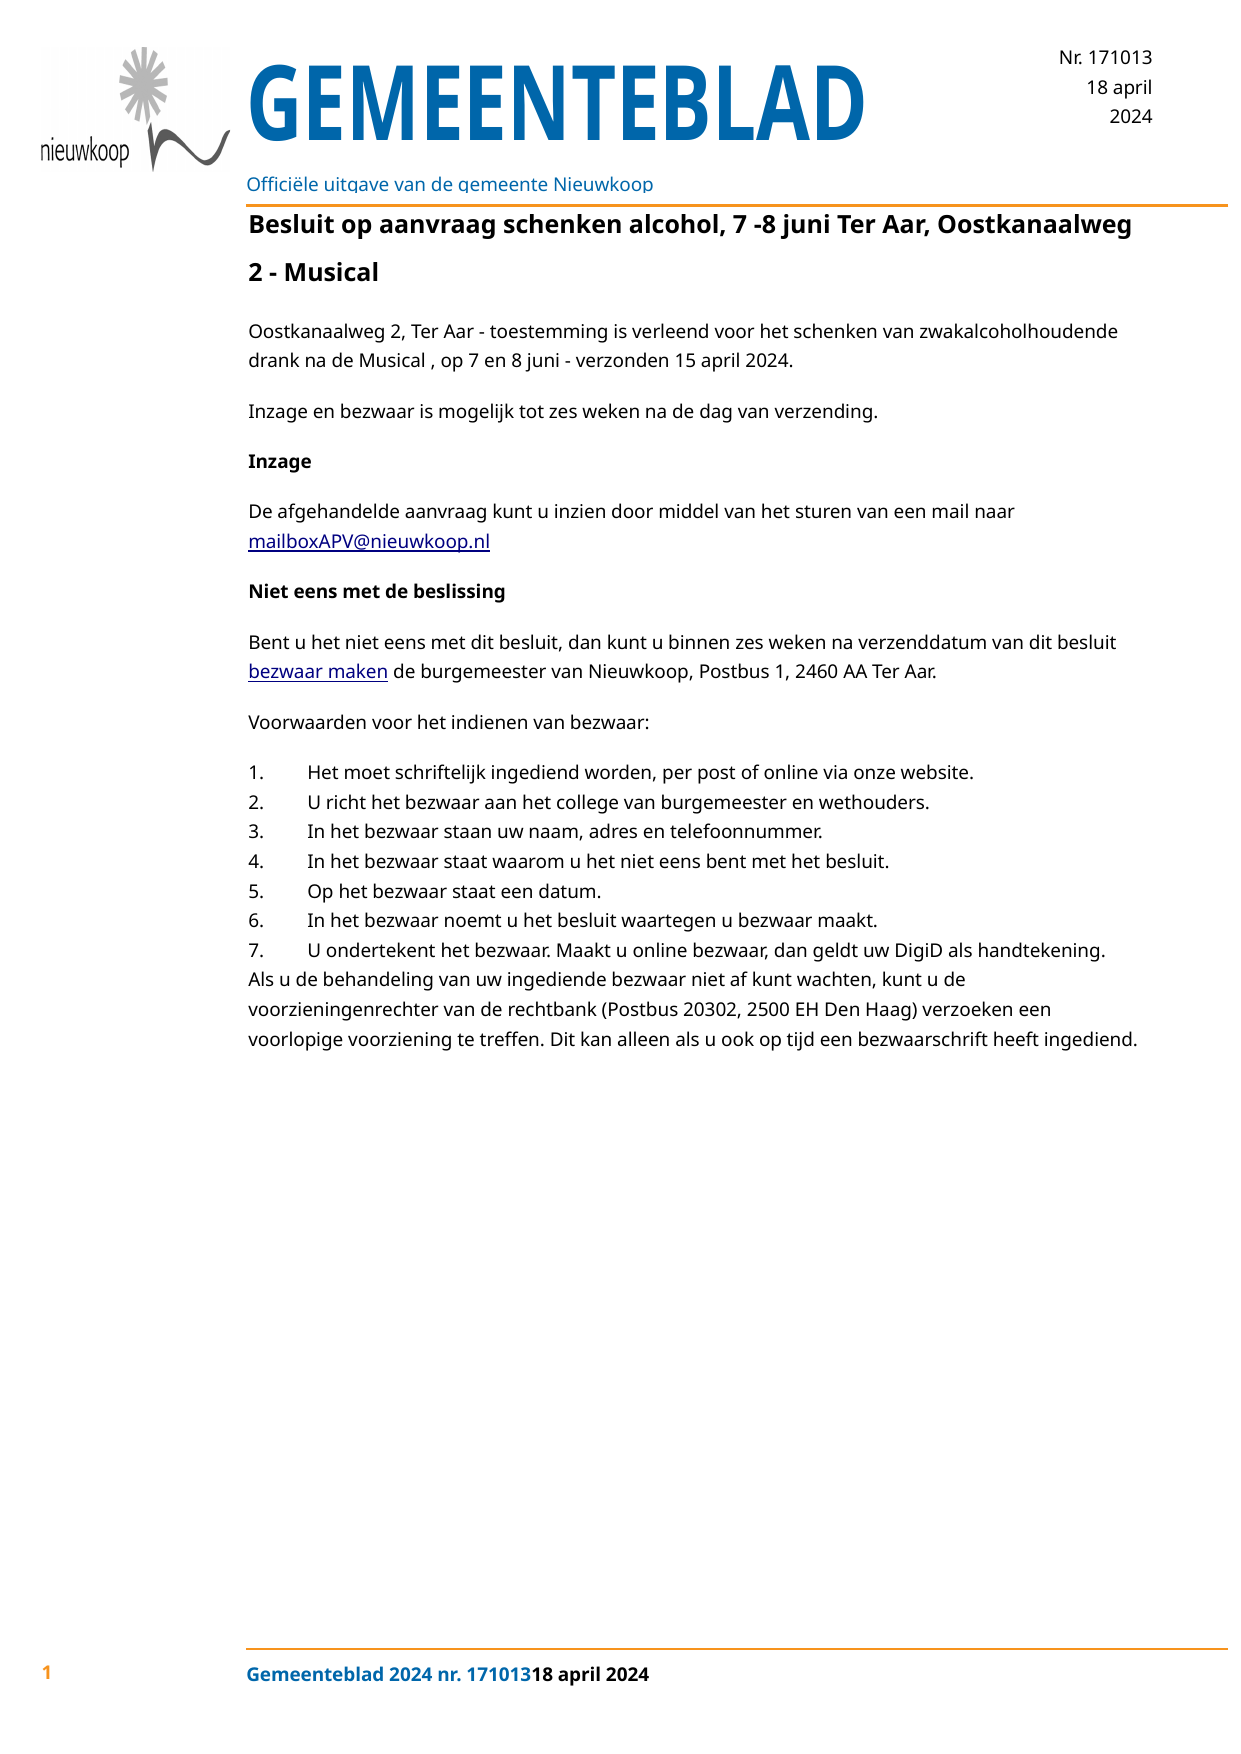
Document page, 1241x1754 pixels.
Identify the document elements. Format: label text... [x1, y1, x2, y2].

text Inzage [248, 448, 1152, 474]
list U richt het bezwaar aan het college van burgemeester en wethouders. [248, 789, 1152, 815]
text Bent u het niet eens met dit besluit, dan kunt u binnen zes weken na verzenddatum van dit besluit bezwaar maken de burgemeester van Nieuwkoop, Postbus 1, 2460 AA Ter Aar. [248, 629, 1152, 684]
text Besluit op aanvraag schenken alcohol, 7 -8 juni Ter Aar, Oostkanaalweg 2 - Musical [248, 207, 1152, 288]
text Niet eens met de beslissing [248, 579, 1152, 604]
list Op het bezwaar staat een datum. [248, 878, 1152, 904]
list In het bezwaar staat waarom u het niet eens bent met het besluit. [248, 848, 1152, 874]
picture [41, 47, 231, 172]
list In het bezwaar noemt u het besluit waartegen u bezwaar maakt. [248, 907, 1152, 933]
text Voorwaarden voor het indienen van bezwaar: [248, 709, 1152, 735]
text Oostkanaalweg 2, Ter Aar - toestemming is verleend voor het schenken van zwakalcoholhoudende drank na de Musical , op 7 en 8 juni - verzonden 15 april 2024. [248, 318, 1152, 373]
text De afgehandelde aanvraag kunt u inzien door middel van het sturen van een mail naar mailboxAPV@nieuwkoop.nl [248, 499, 1152, 554]
list Het moet schriftelijk ingediend worden, per post of online via onze website. [248, 759, 1152, 785]
text Als u de behandeling van uw ingediende bezwaar niet af kunt wachten, kunt u de voorzieningenrechter van de rechtbank (Postbus 20302, 2500 EH Den Haag) verzoeken een voorlopige voorziening te treffen. Dit kan alleen als u ook op tijd een bezwaarschrift heeft ingediend. [248, 967, 1152, 1052]
list U ondertekent het bezwaar. Maakt u online bezwaar, dan geldt uw DigiD als handtekening. [248, 937, 1152, 963]
text Inzage en bezwaar is mogelijk tot zes weken na de dag van verzending. [248, 398, 1152, 424]
list In het bezwaar staan uw naam, adres en telefoonnummer. [248, 819, 1152, 844]
